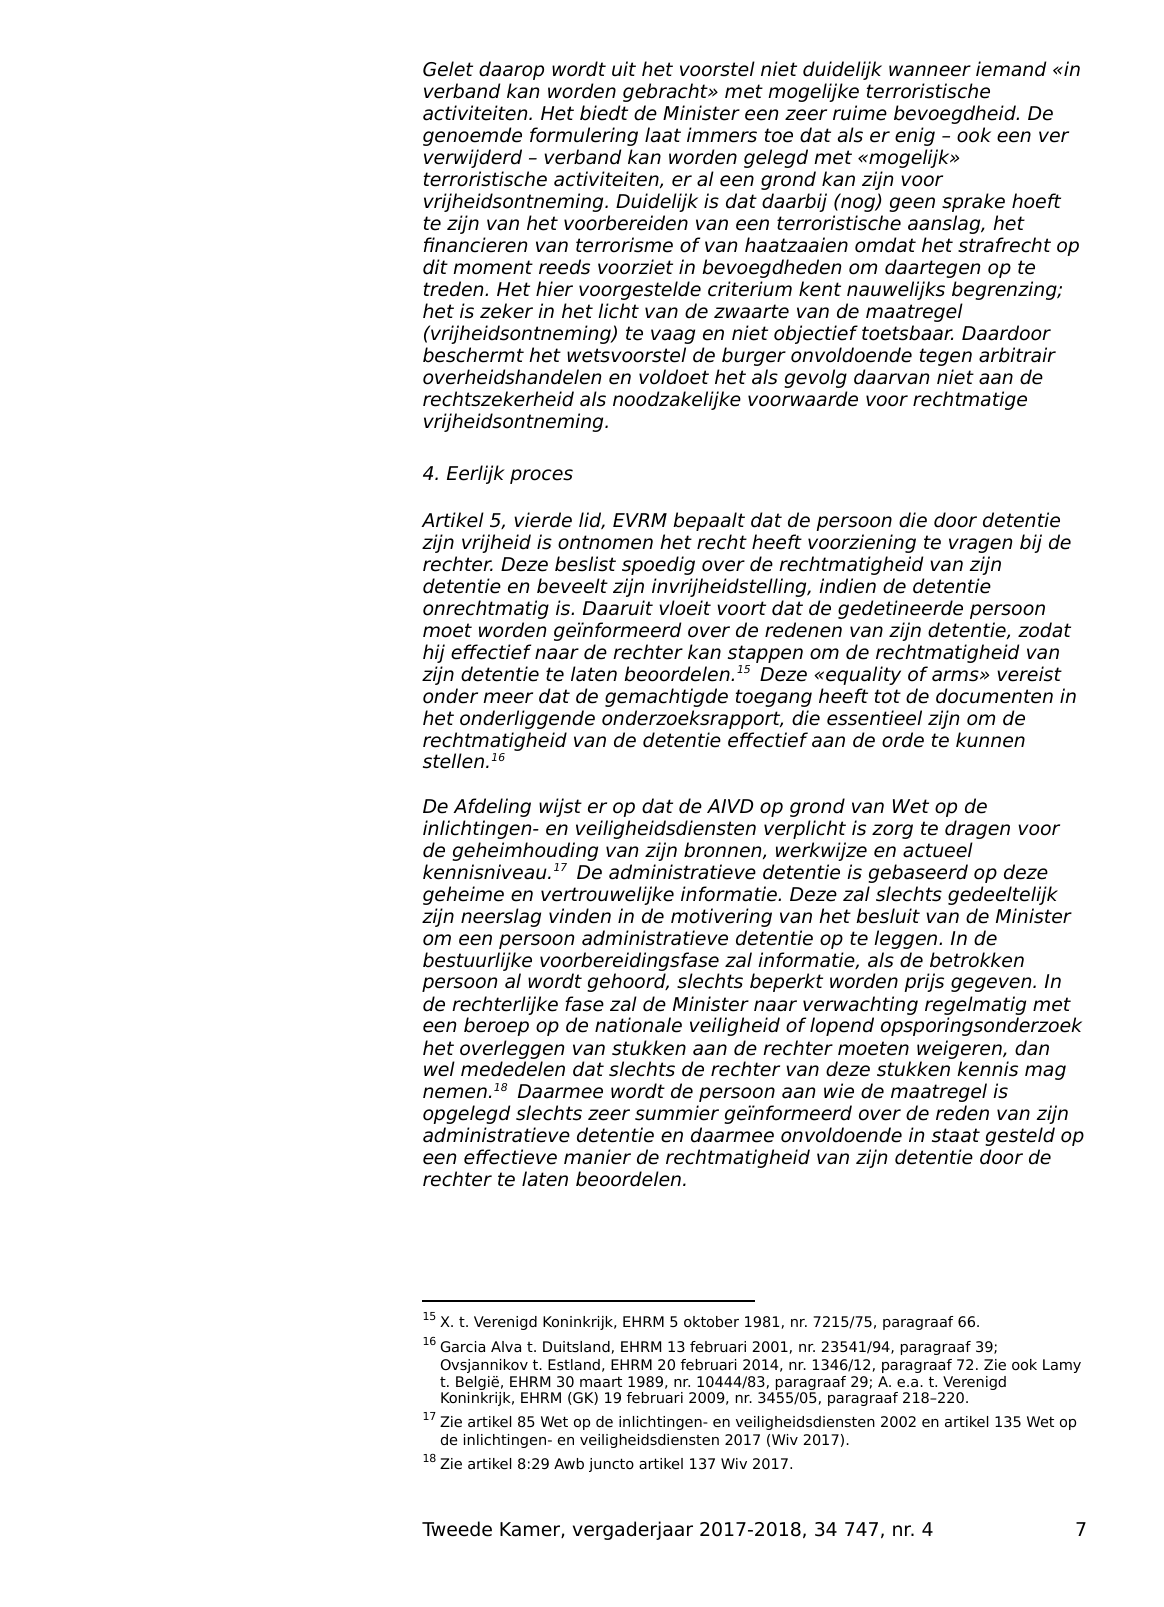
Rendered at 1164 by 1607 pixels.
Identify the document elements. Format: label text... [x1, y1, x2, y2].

text Gelet daarop wordt uit het voorstel niet duidelijk wanneer iemand «in verband kan worden gebracht» met mogelijke terroristische activiteiten. Het biedt de Minister een zeer ruime bevoegdheid. De genoemde formulering laat immers toe dat als er enig – ook een ver verwijderd – verband kan worden gelegd met «mogelijk» terroristische activiteiten, er al een grond kan zijn voor vrijheidsontneming. Duidelijk is dat daarbij (nog) geen sprake hoeft te zijn van het voorbereiden van een terroristische aanslag, het financieren van terrorisme of van haatzaaien omdat het strafrecht op dit moment reeds voorziet in bevoegdheden om daartegen op te treden. Het hier voorgestelde criterium kent nauwelijks begrenzing; het is zeker in het licht van de zwaarte van de maatregel (vrijheidsontneming) te vaag en niet objectief toetsbaar. Daardoor beschermt het wetsvoorstel de burger onvoldoende tegen arbitrair overheidshandelen en voldoet het als gevolg daarvan niet aan de rechtszekerheid als noodzakelijke voorwaarde voor rechtmatige vrijheidsontneming. [422, 59, 1087, 433]
text Artikel 5, vierde lid, EVRM bepaalt dat de persoon die door detentie zijn vrijheid is ontnomen het recht heeft voorziening te vragen bij de rechter. Deze beslist spoedig over de rechtmatigheid van zijn detentie en beveelt zijn invrijheidstelling, indien de detentie onrechtmatig is. Daaruit vloeit voort dat de gedetineerde persoon moet worden geïnformeerd over de redenen van zijn detentie, zodat hij effectief naar de rechter kan stappen om de rechtmatigheid van zijn detentie te laten beoordelen. Deze «equality of arms» vereist onder meer dat de gemachtigde toegang heeft tot de documenten in het onderliggende onderzoeksrapport, die essentieel zijn om de rechtmatigheid van de detentie effectief aan de orde te kunnen stellen. [422, 510, 1087, 773]
text Zie artikel 8:29 Awb juncto artikel 137 Wiv 2017. [422, 1452, 1087, 1474]
text Garcia Alva t. Duitsland, EHRM 13 februari 2001, nr. 23541/94, paragraaf 39; Ovsjannikov t. Estland, EHRM 20 februari 2014, nr. 1346/12, paragraaf 72. Zie ook Lamy t. België, EHRM 30 maart 1989, nr. 10444/83, paragraaf 29; A. e.a. t. Verenigd Koninkrijk, EHRM (GK) 19 februari 2009, nr. 3455/05, paragraaf 218–220. [422, 1335, 1087, 1407]
text X. t. Verenigd Koninkrijk, EHRM 5 oktober 1981, nr. 7215/75, paragraaf 66. [422, 1310, 1087, 1332]
text Zie artikel 85 Wet op de inlichtingen- en veiligheidsdiensten 2002 en artikel 135 Wet op de inlichtingen- en veiligheidsdiensten 2017 (Wiv 2017). [422, 1410, 1087, 1449]
subtitle 4. Eerlijk proces [422, 463, 1087, 485]
text De Afdeling wijst er op dat de AIVD op grond van Wet op de inlichtingen- en veiligheidsdiensten verplicht is zorg te dragen voor de geheimhouding van zijn bronnen, werkwijze en actueel kennisniveau. De administratieve detentie is gebaseerd op deze geheime en vertrouwelijke informatie. Deze zal slechts gedeeltelijk zijn neerslag vinden in de motivering van het besluit van de Minister om een persoon administratieve detentie op te leggen. In de bestuurlijke voorbereidingsfase zal informatie, als de betrokken persoon al wordt gehoord, slechts beperkt worden prijs gegeven. In de rechterlijke fase zal de Minister naar verwachting regelmatig met een beroep op de nationale veiligheid of lopend opsporingsonderzoek het overleggen van stukken aan de rechter moeten weigeren, dan wel mededelen dat slechts de rechter van deze stukken kennis mag nemen. Daarmee wordt de persoon aan wie de maatregel is opgelegd slechts zeer summier geïnformeerd over de reden van zijn administratieve detentie en daarmee onvoldoende in staat gesteld op een effectieve manier de rechtmatigheid van zijn detentie door de rechter te laten beoordelen. [422, 796, 1087, 1191]
